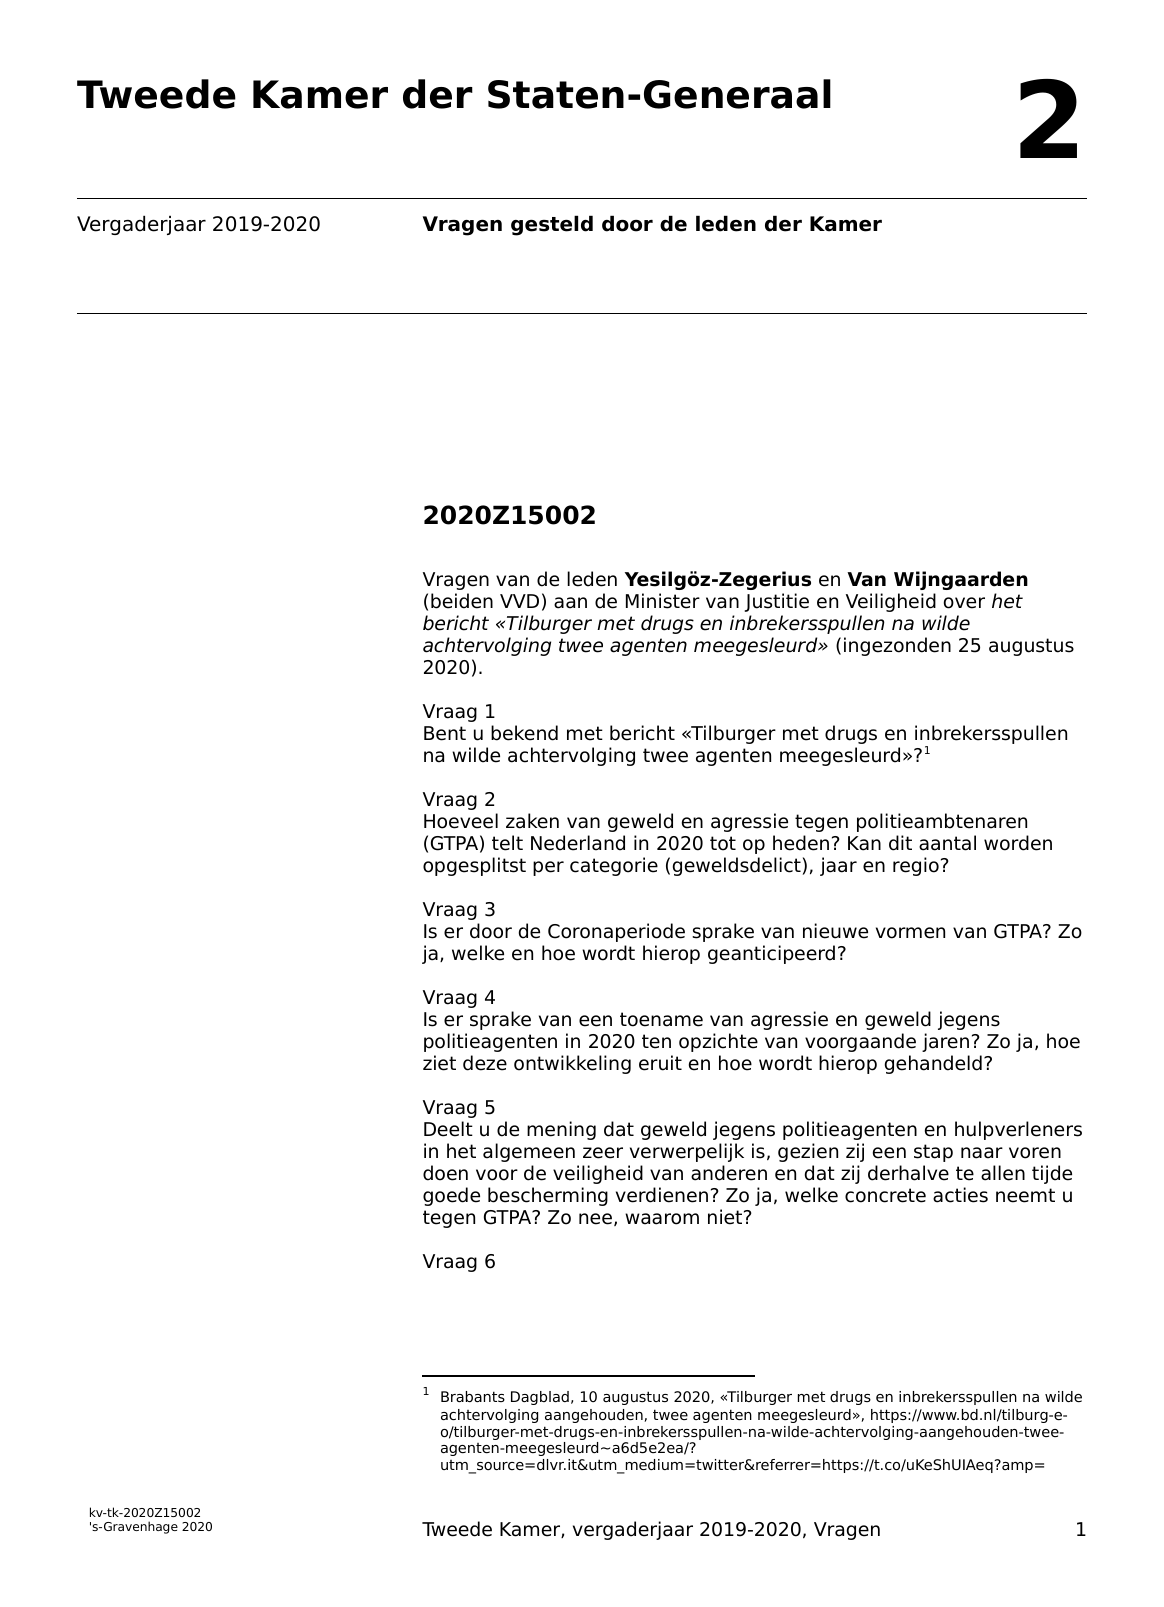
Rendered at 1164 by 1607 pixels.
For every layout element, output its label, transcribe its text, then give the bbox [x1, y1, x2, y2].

text 2020Z15002 [422, 501, 1087, 531]
text Vraag 3 [422, 899, 1087, 921]
text Is er door de Coronaperiode sprake van nieuwe vormen van GTPA? Zo ja, welke en hoe wordt hierop geanticipeerd? [422, 921, 1087, 965]
text 's-Gravenhage 2020 [88, 1520, 323, 1534]
text Hoeveel zaken van geweld en agressie tegen politieambtenaren (GTPA) telt Nederland in 2020 tot op heden? Kan dit aantal worden opgesplitst per categorie (geweldsdelict), jaar en regio? [422, 811, 1087, 877]
table_header 2 [886, 59, 1087, 198]
text Vragen van de leden Yesilgöz-Zegerius en Van Wijngaarden (beiden VVD) aan de Minister van Justitie en Veiligheid over het bericht «Tilburger met drugs en inbrekersspullen na wilde achtervolging twee agenten meegesleurd» (ingezonden 25 augustus 2020). [422, 569, 1087, 679]
text Vraag 6 [422, 1251, 1087, 1273]
text Is er sprake van een toename van agressie en geweld jegens politieagenten in 2020 ten opzichte van voorgaande jaren? Zo ja, hoe ziet deze ontwikkeling eruit en hoe wordt hierop gehandeld? [422, 1009, 1087, 1075]
text Deelt u de mening dat geweld jegens politieagenten en hulpverleners in het algemeen zeer verwerpelijk is, gezien zij een stap naar voren doen voor de veiligheid van anderen en dat zij derhalve te allen tijde goede bescherming verdienen? Zo ja, welke concrete acties neemt u tegen GTPA? Zo nee, waarom niet? [422, 1119, 1087, 1229]
text Brabants Dagblad, 10 augustus 2020, «Tilburger met drugs en inbrekersspullen na wilde achtervolging aangehouden, twee agenten meegesleurd», https://www.bd.nl/tilburg-e-o/tilburger-met-drugs-en-inbrekersspullen-na-wilde-achtervolging-aangehouden-twee-agenten-meegesleurd~a6d5e2ea/?utm_source=dlvr.it&utm_medium=twitter&referrer=https://t.co/uKeShUIAeq?amp= [422, 1385, 1087, 1474]
text Vraag 5 [422, 1097, 1087, 1119]
text Bent u bekend met bericht «Tilburger met drugs en inbrekersspullen na wilde achtervolging twee agenten meegesleurd»? [422, 723, 1087, 767]
text Vraag 1 [422, 701, 1087, 723]
text Vraag 4 [422, 987, 1087, 1009]
table_cell Vragen gesteld door de leden der Kamer [422, 199, 1087, 313]
table_header Tweede Kamer der Staten-Generaal [77, 59, 886, 198]
table_cell Vergaderjaar 2019-2020 [77, 199, 422, 313]
text kv-tk-2020Z15002 [88, 1506, 323, 1520]
text Vraag 2 [422, 789, 1087, 811]
